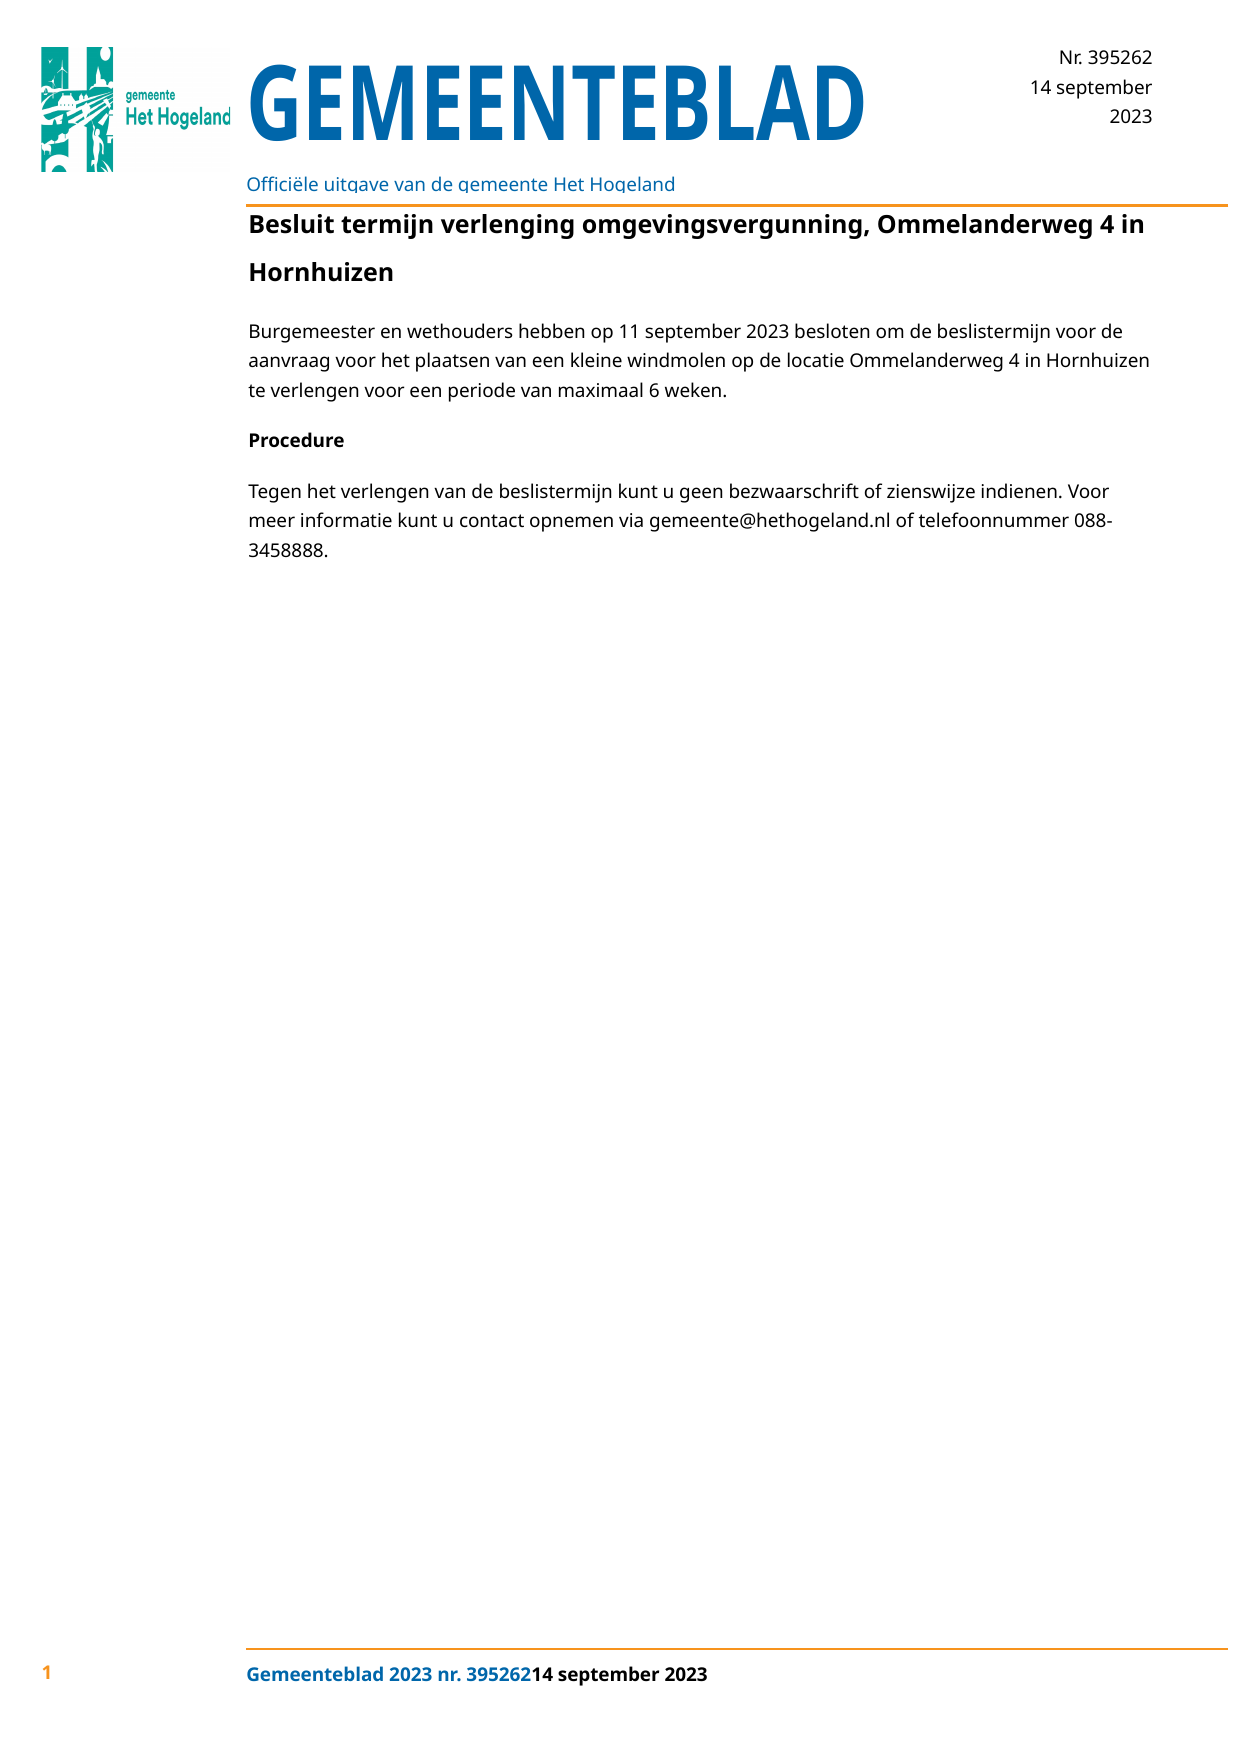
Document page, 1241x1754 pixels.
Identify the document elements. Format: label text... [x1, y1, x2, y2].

text Besluit termijn verlenging omgevingsvergunning, Ommelanderweg 4 in Hornhuizen [248, 207, 1152, 288]
text Tegen het verlengen van de beslistermijn kunt u geen bezwaarschrift of zienswijze indienen. Voor meer informatie kunt u contact opnemen via gemeente@hethogeland.nl of telefoonnummer 088-3458888. [248, 478, 1152, 563]
text Burgemeester en wethouders hebben op 11 september 2023 besloten om de beslistermijn voor de aanvraag voor het plaatsen van een kleine windmolen op de locatie Ommelanderweg 4 in Hornhuizen te verlengen voor een periode van maximaal 6 weken. [248, 318, 1152, 403]
picture [41, 47, 231, 172]
text Procedure [248, 427, 1152, 453]
